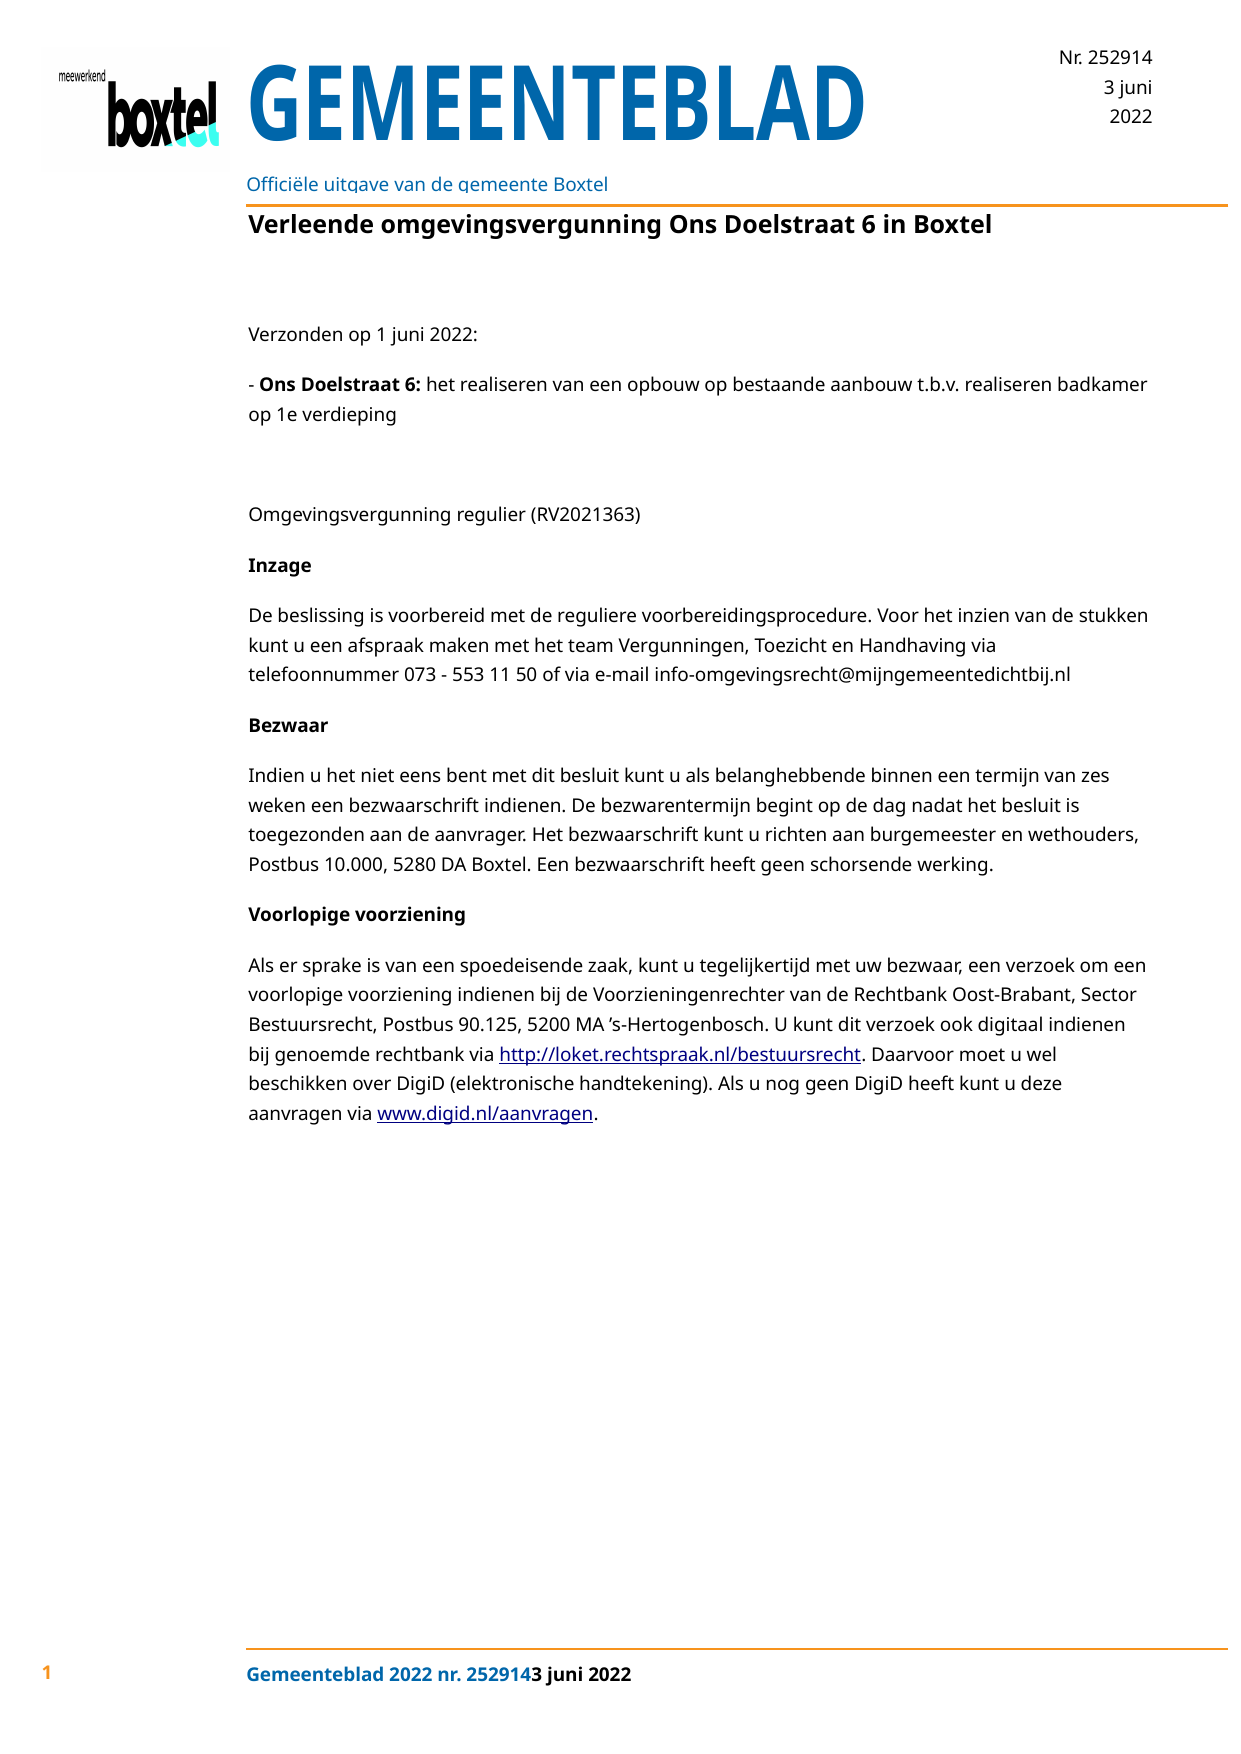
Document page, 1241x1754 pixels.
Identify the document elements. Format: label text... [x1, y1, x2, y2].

text Indien u het niet eens bent met dit besluit kunt u als belanghebbende binnen een termijn van zes weken een bezwaarschrift indienen. De bezwarentermijn begint op de dag nadat het besluit is toegezonden aan de aanvrager. Het bezwaarschrift kunt u richten aan burgemeester en wethouders, Postbus 10.000, 5280 DA Boxtel. Een bezwaarschrift heeft geen schorsende werking. [248, 762, 1152, 877]
text Verleende omgevingsvergunning Ons Doelstraat 6 in Boxtel [248, 207, 1152, 241]
picture [41, 47, 231, 172]
text - Ons Doelstraat 6: het realiseren van een opbouw op bestaande aanbouw t.b.v. realiseren badkamer op 1e verdieping [248, 371, 1152, 426]
text Voorlopige voorziening [248, 902, 1152, 927]
text Inzage [248, 552, 1152, 578]
text De beslissing is voorbereid met de reguliere voorbereidingsprocedure. Voor het inzien van de stukken kunt u een afspraak maken met het team Vergunningen, Toezicht en Handhaving via telefoonnummer 073 - 553 11 50 of via e-mail info-omgevingsrecht@mijngemeentedichtbij.nl [248, 602, 1152, 687]
text Bezwaar [248, 712, 1152, 738]
text Als er sprake is van een spoedeisende zaak, kunt u tegelijkertijd met uw bezwaar, een verzoek om een voorlopige voorziening indienen bij de Voorzieningenrechter van de Rechtbank Oost-Brabant, Sector Bestuursrecht, Postbus 90.125, 5200 MA ’s-Hertogenbosch. U kunt dit verzoek ook digitaal indienen bij genoemde rechtbank via http://loket.rechtspraak.nl/bestuursrecht. Daarvoor moet u wel beschikken over DigiD (elektronische handtekening). Als u nog geen DigiD heeft kunt u deze aanvragen via www.digid.nl/aanvragen. [248, 952, 1152, 1126]
text Verzonden op 1 juni 2022: [248, 321, 1152, 346]
text Omgevingsvergunning regulier (RV2021363) [248, 502, 1152, 527]
